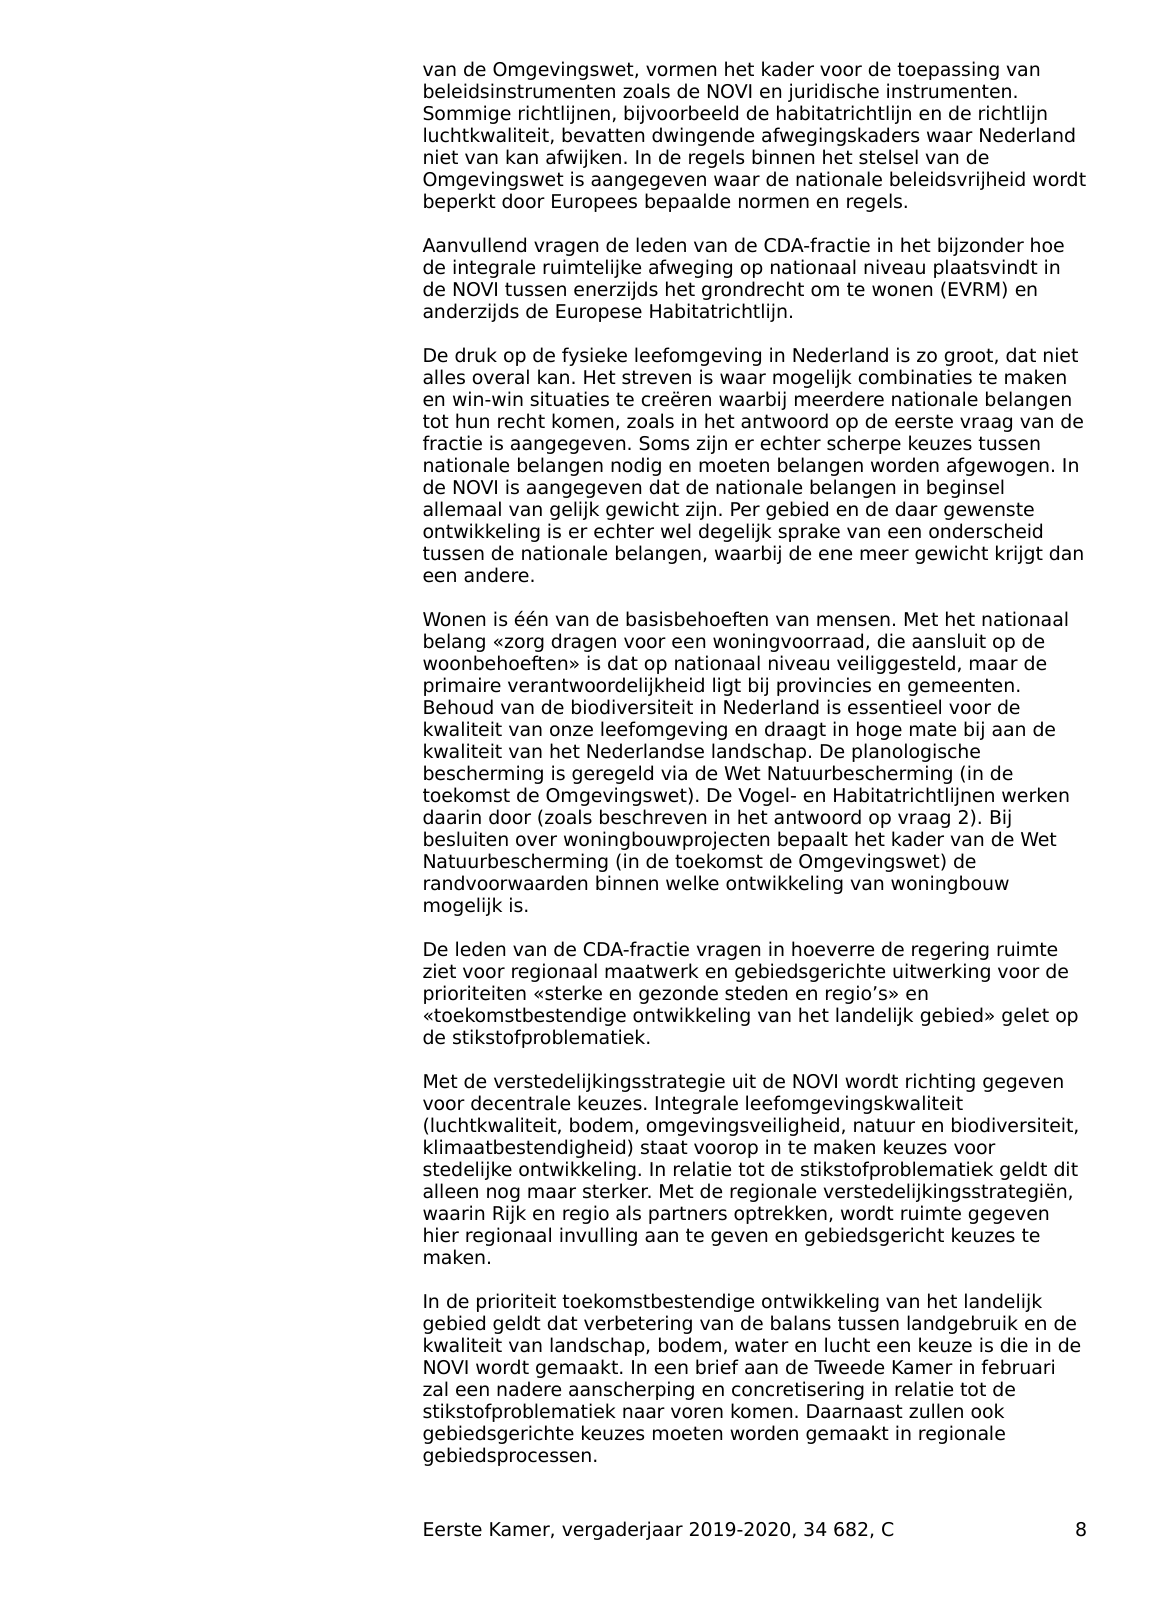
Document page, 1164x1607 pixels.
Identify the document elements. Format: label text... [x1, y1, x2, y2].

text Wonen is één van de basisbehoeften van mensen. Met het nationaal belang «zorg dragen voor een woningvoorraad, die aansluit op de woonbehoeften» is dat op nationaal niveau veiliggesteld, maar de primaire verantwoordelijkheid ligt bij provincies en gemeenten. Behoud van de biodiversiteit in Nederland is essentieel voor de kwaliteit van onze leefomgeving en draagt in hoge mate bij aan de kwaliteit van het Nederlandse landschap. De planologische bescherming is geregeld via de Wet Natuurbescherming (in de toekomst de Omgevingswet). De Vogel- en Habitatrichtlijnen werken daarin door (zoals beschreven in het antwoord op vraag 2). Bij besluiten over woningbouwprojecten bepaalt het kader van de Wet Natuurbescherming (in de toekomst de Omgevingswet) de randvoorwaarden binnen welke ontwikkeling van woningbouw mogelijk is. [422, 609, 1087, 917]
text In de prioriteit toekomstbestendige ontwikkeling van het landelijk gebied geldt dat verbetering van de balans tussen landgebruik en de kwaliteit van landschap, bodem, water en lucht een keuze is die in de NOVI wordt gemaakt. In een brief aan de Tweede Kamer in februari zal een nadere aanscherping en concretisering in relatie tot de stikstofproblematiek naar voren komen. Daarnaast zullen ook gebiedsgerichte keuzes moeten worden gemaakt in regionale gebiedsprocessen. [422, 1291, 1087, 1467]
text Aanvullend vragen de leden van de CDA-fractie in het bijzonder hoe de integrale ruimtelijke afweging op nationaal niveau plaatsvindt in de NOVI tussen enerzijds het grondrecht om te wonen (EVRM) en anderzijds de Europese Habitatrichtlijn. [422, 235, 1087, 323]
text van de Omgevingswet, vormen het kader voor de toepassing van beleidsinstrumenten zoals de NOVI en juridische instrumenten. Sommige richtlijnen, bijvoorbeeld de habitatrichtlijn en de richtlijn luchtkwaliteit, bevatten dwingende afwegingskaders waar Nederland niet van kan afwijken. In de regels binnen het stelsel van de Omgevingswet is aangegeven waar de nationale beleidsvrijheid wordt beperkt door Europees bepaalde normen en regels. [422, 59, 1087, 213]
text Met de verstedelijkingsstrategie uit de NOVI wordt richting gegeven voor decentrale keuzes. Integrale leefomgevingskwaliteit (luchtkwaliteit, bodem, omgevingsveiligheid, natuur en biodiversiteit, klimaatbestendigheid) staat voorop in te maken keuzes voor stedelijke ontwikkeling. In relatie tot de stikstofproblematiek geldt dit alleen nog maar sterker. Met de regionale verstedelijkingsstrategiën, waarin Rijk en regio als partners optrekken, wordt ruimte gegeven hier regionaal invulling aan te geven en gebiedsgericht keuzes te maken. [422, 1071, 1087, 1269]
text De druk op de fysieke leefomgeving in Nederland is zo groot, dat niet alles overal kan. Het streven is waar mogelijk combinaties te maken en win-win situaties te creëren waarbij meerdere nationale belangen tot hun recht komen, zoals in het antwoord op de eerste vraag van de fractie is aangegeven. Soms zijn er echter scherpe keuzes tussen nationale belangen nodig en moeten belangen worden afgewogen. In de NOVI is aangegeven dat de nationale belangen in beginsel allemaal van gelijk gewicht zijn. Per gebied en de daar gewenste ontwikkeling is er echter wel degelijk sprake van een onderscheid tussen de nationale belangen, waarbij de ene meer gewicht krijgt dan een andere. [422, 345, 1087, 587]
text De leden van de CDA-fractie vragen in hoeverre de regering ruimte ziet voor regionaal maatwerk en gebiedsgerichte uitwerking voor de prioriteiten «sterke en gezonde steden en regio’s» en «toekomstbestendige ontwikkeling van het landelijk gebied» gelet op de stikstofproblematiek. [422, 939, 1087, 1049]
